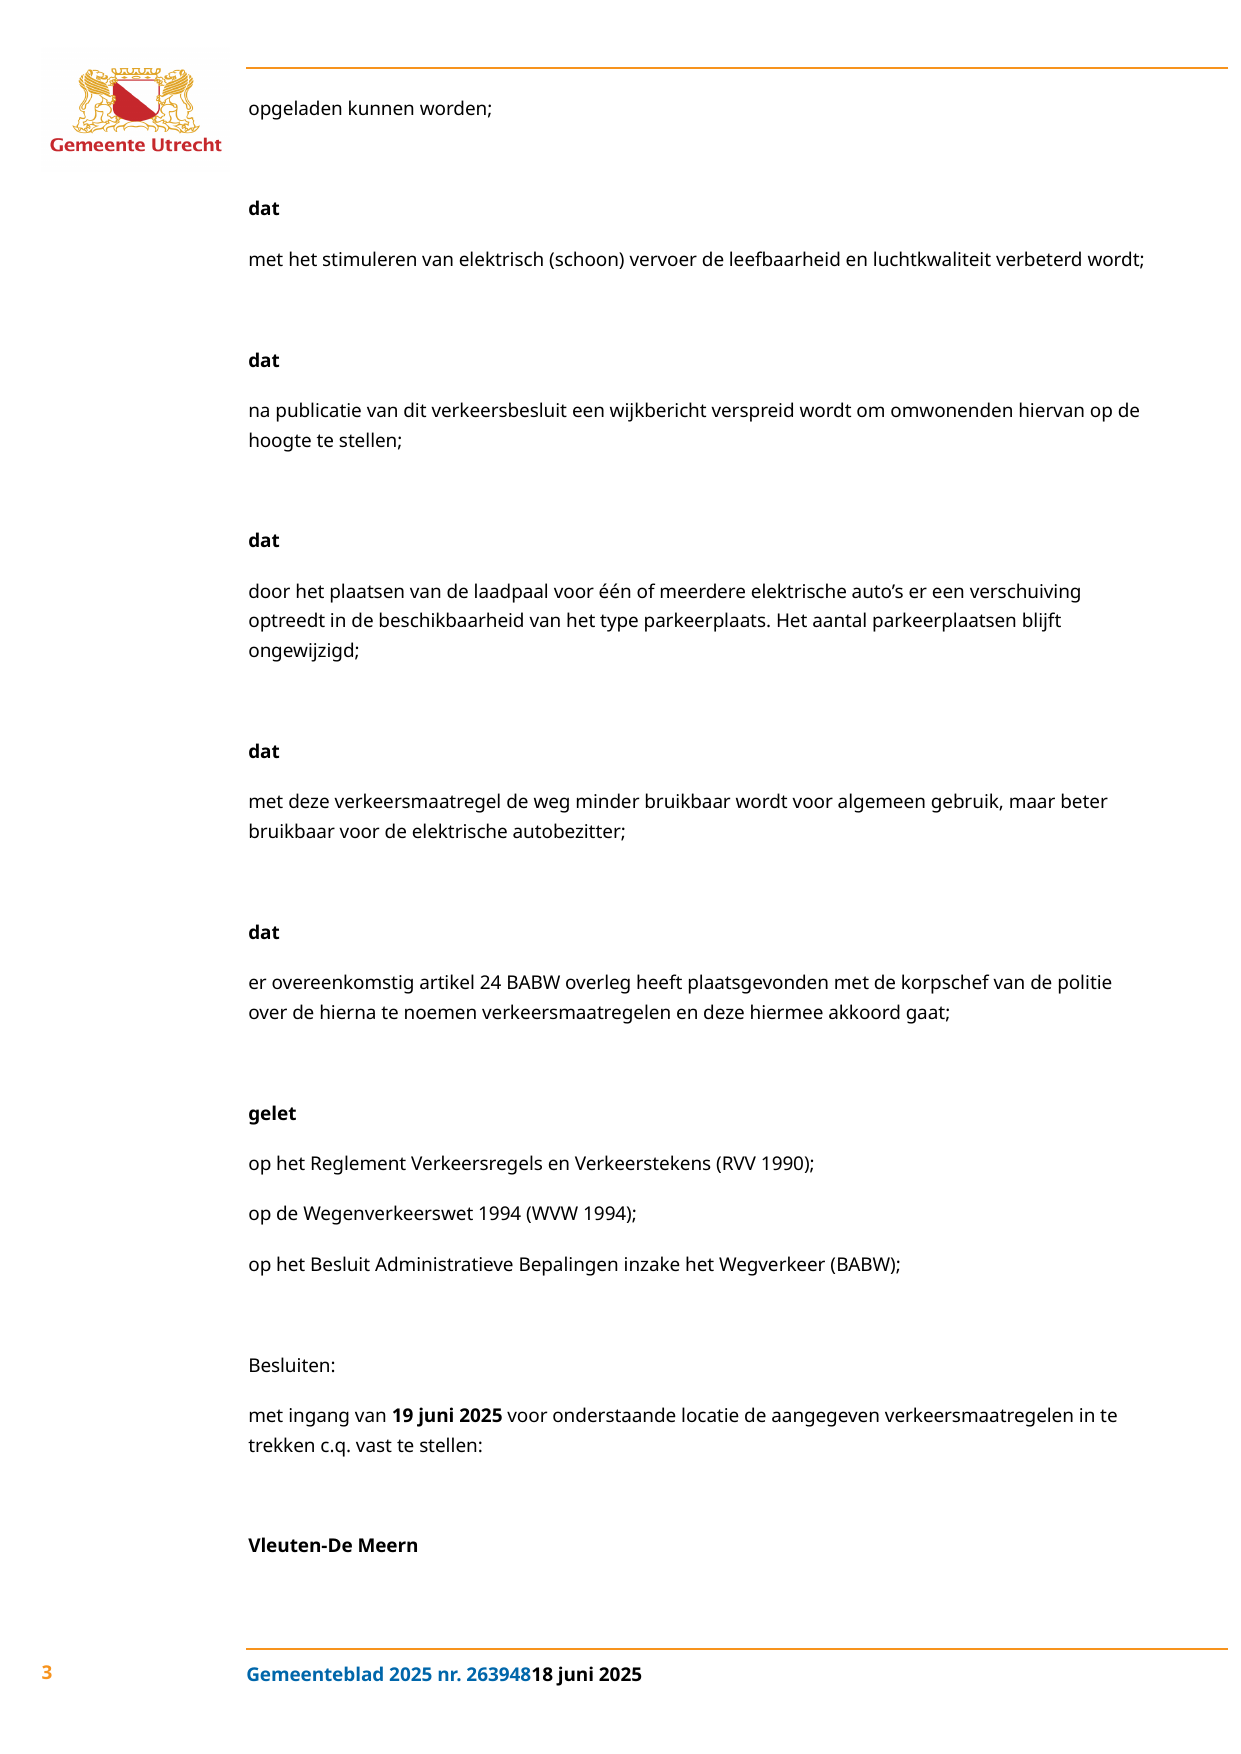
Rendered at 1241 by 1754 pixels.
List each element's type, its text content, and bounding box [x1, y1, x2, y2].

text na publicatie van dit verkeersbesluit een wijkbericht verspreid wordt om omwonenden hiervan op de hoogte te stellen; [248, 397, 1152, 453]
text op het Besluit Administratieve Bepalingen inzake het Wegverkeer (BABW); [248, 1251, 1152, 1277]
text er overeenkomstig artikel 24 BABW overleg heeft plaatsgevonden met de korpschef van de politie over de hierna te noemen verkeersmaatregelen en deze hiermee akkoord gaat; [248, 969, 1152, 1025]
text dat [248, 528, 1152, 553]
text dat [248, 738, 1152, 764]
text Vleuten-De Meern [248, 1533, 1152, 1558]
text op de Wegenverkeerswet 1994 (WVW 1994); [248, 1201, 1152, 1226]
text Besluiten: [248, 1352, 1152, 1378]
text met deze verkeersmaatregel de weg minder bruikbaar wordt voor algemeen gebruik, maar beter bruikbaar voor de elektrische autobezitter; [248, 788, 1152, 844]
text opgeladen kunnen worden; [248, 95, 1152, 121]
text met het stimuleren van elektrisch (schoon) vervoer de leefbaarheid en luchtkwaliteit verbeterd wordt; [248, 246, 1152, 272]
text op het Reglement Verkeersregels en Verkeerstekens (RVV 1990); [248, 1150, 1152, 1176]
text dat [248, 347, 1152, 373]
text dat [248, 919, 1152, 945]
text gelet [248, 1100, 1152, 1126]
text dat [248, 196, 1152, 221]
picture [41, 47, 231, 172]
text door het plaatsen van de laadpaal voor één of meerdere elektrische auto’s er een verschuiving optreedt in de beschikbaarheid van het type parkeerplaats. Het aantal parkeerplaatsen blijft ongewijzigd; [248, 578, 1152, 663]
text met ingang van 19 juni 2025 voor onderstaande locatie de aangegeven verkeersmaatregelen in te trekken c.q. vast te stellen: [248, 1402, 1152, 1458]
